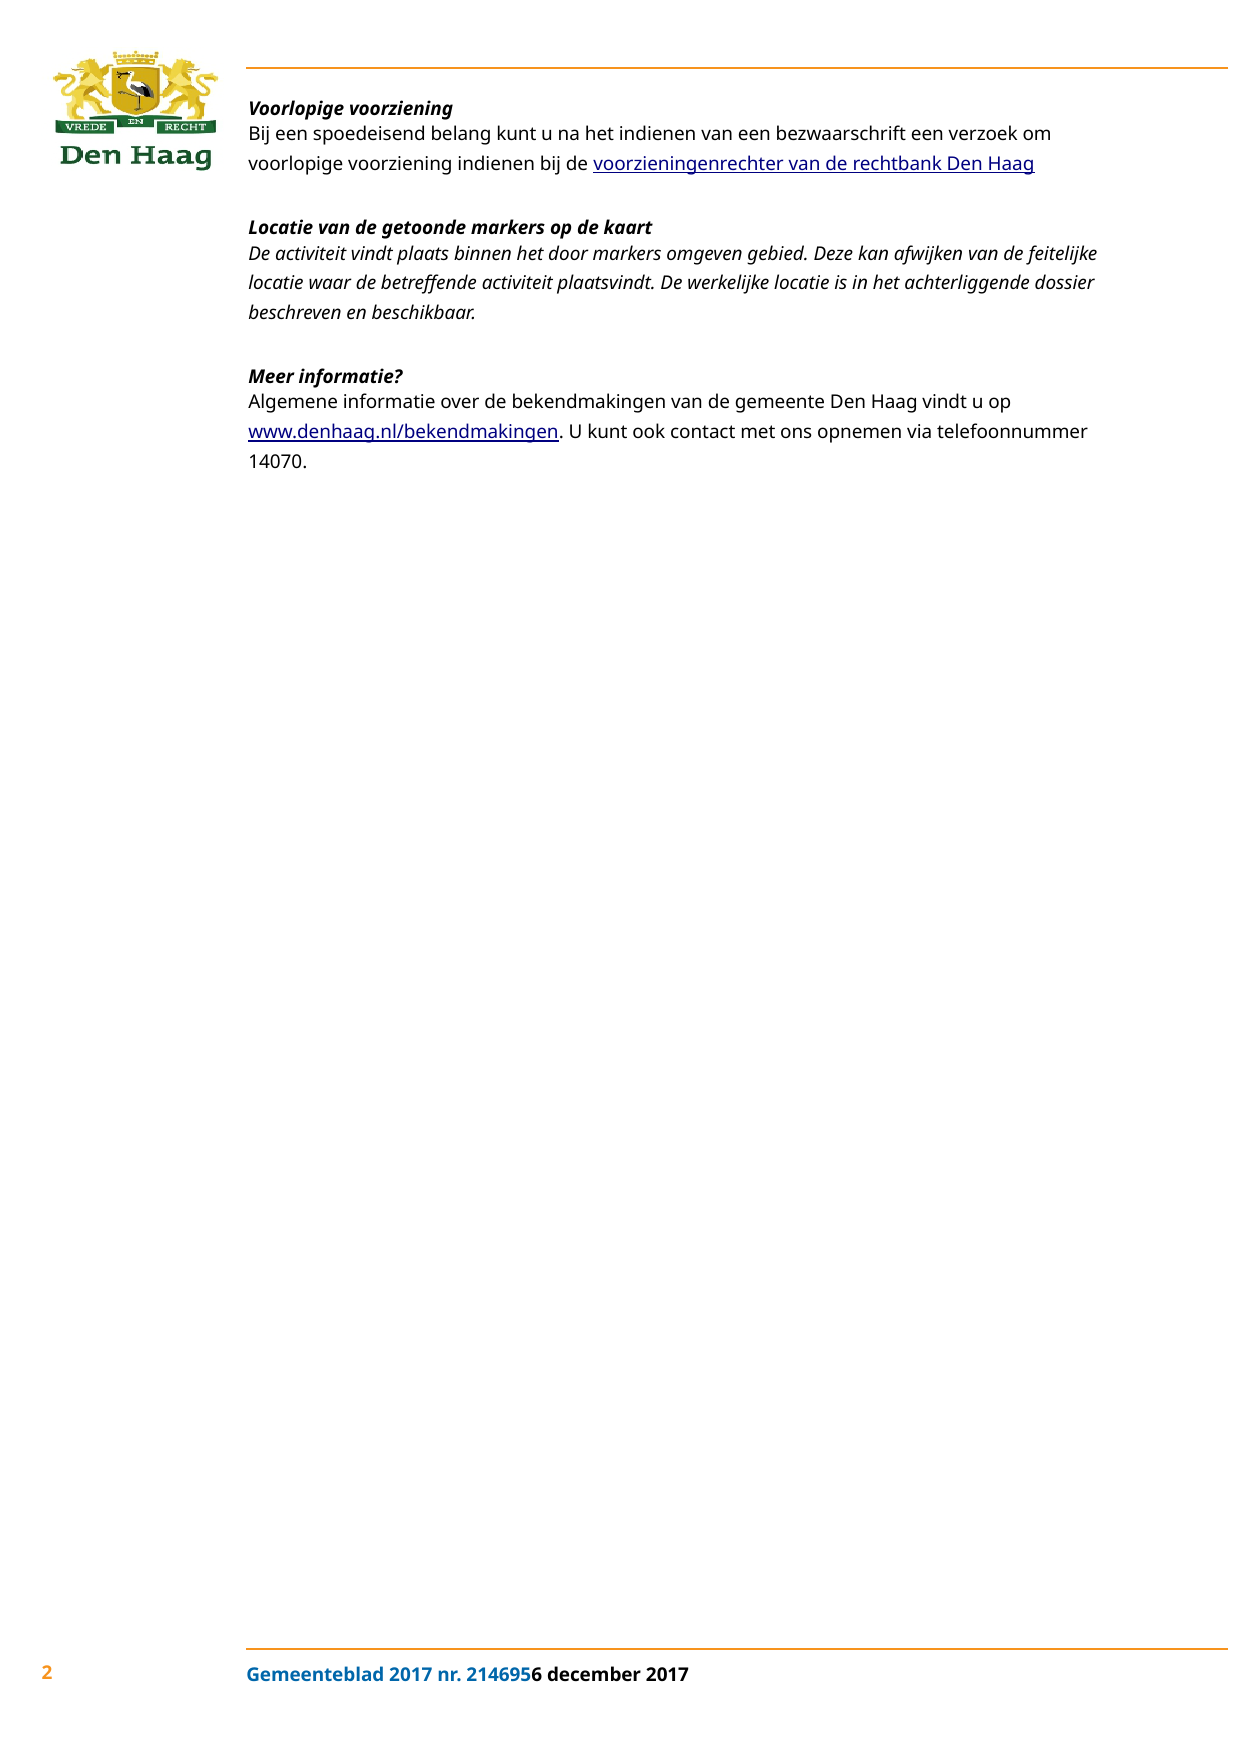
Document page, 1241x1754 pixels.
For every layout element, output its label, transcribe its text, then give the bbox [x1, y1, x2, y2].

picture [41, 47, 231, 172]
text Algemene informatie over de bekendmakingen van de gemeente Den Haag vindt u op www.denhaag.nl/bekendmakingen. U kunt ook contact met ons opnemen via telefoonnummer 14070. [248, 389, 1152, 473]
text Voorlopige voorziening [248, 95, 1152, 121]
text Locatie van de getoonde markers op de kaart [248, 214, 1152, 240]
text Bij een spoedeisend belang kunt u na het indienen van een bezwaarschrift een verzoek om voorlopige voorziening indienen bij de voorzieningenrechter van de rechtbank Den Haag [248, 121, 1152, 176]
text Meer informatie? [248, 363, 1152, 389]
text De activiteit vindt plaats binnen het door markers omgeven gebied. Deze kan afwijken van de feitelijke locatie waar de betreffende activiteit plaatsvindt. De werkelijke locatie is in het achterliggende dossier beschreven en beschikbaar. [248, 240, 1152, 325]
